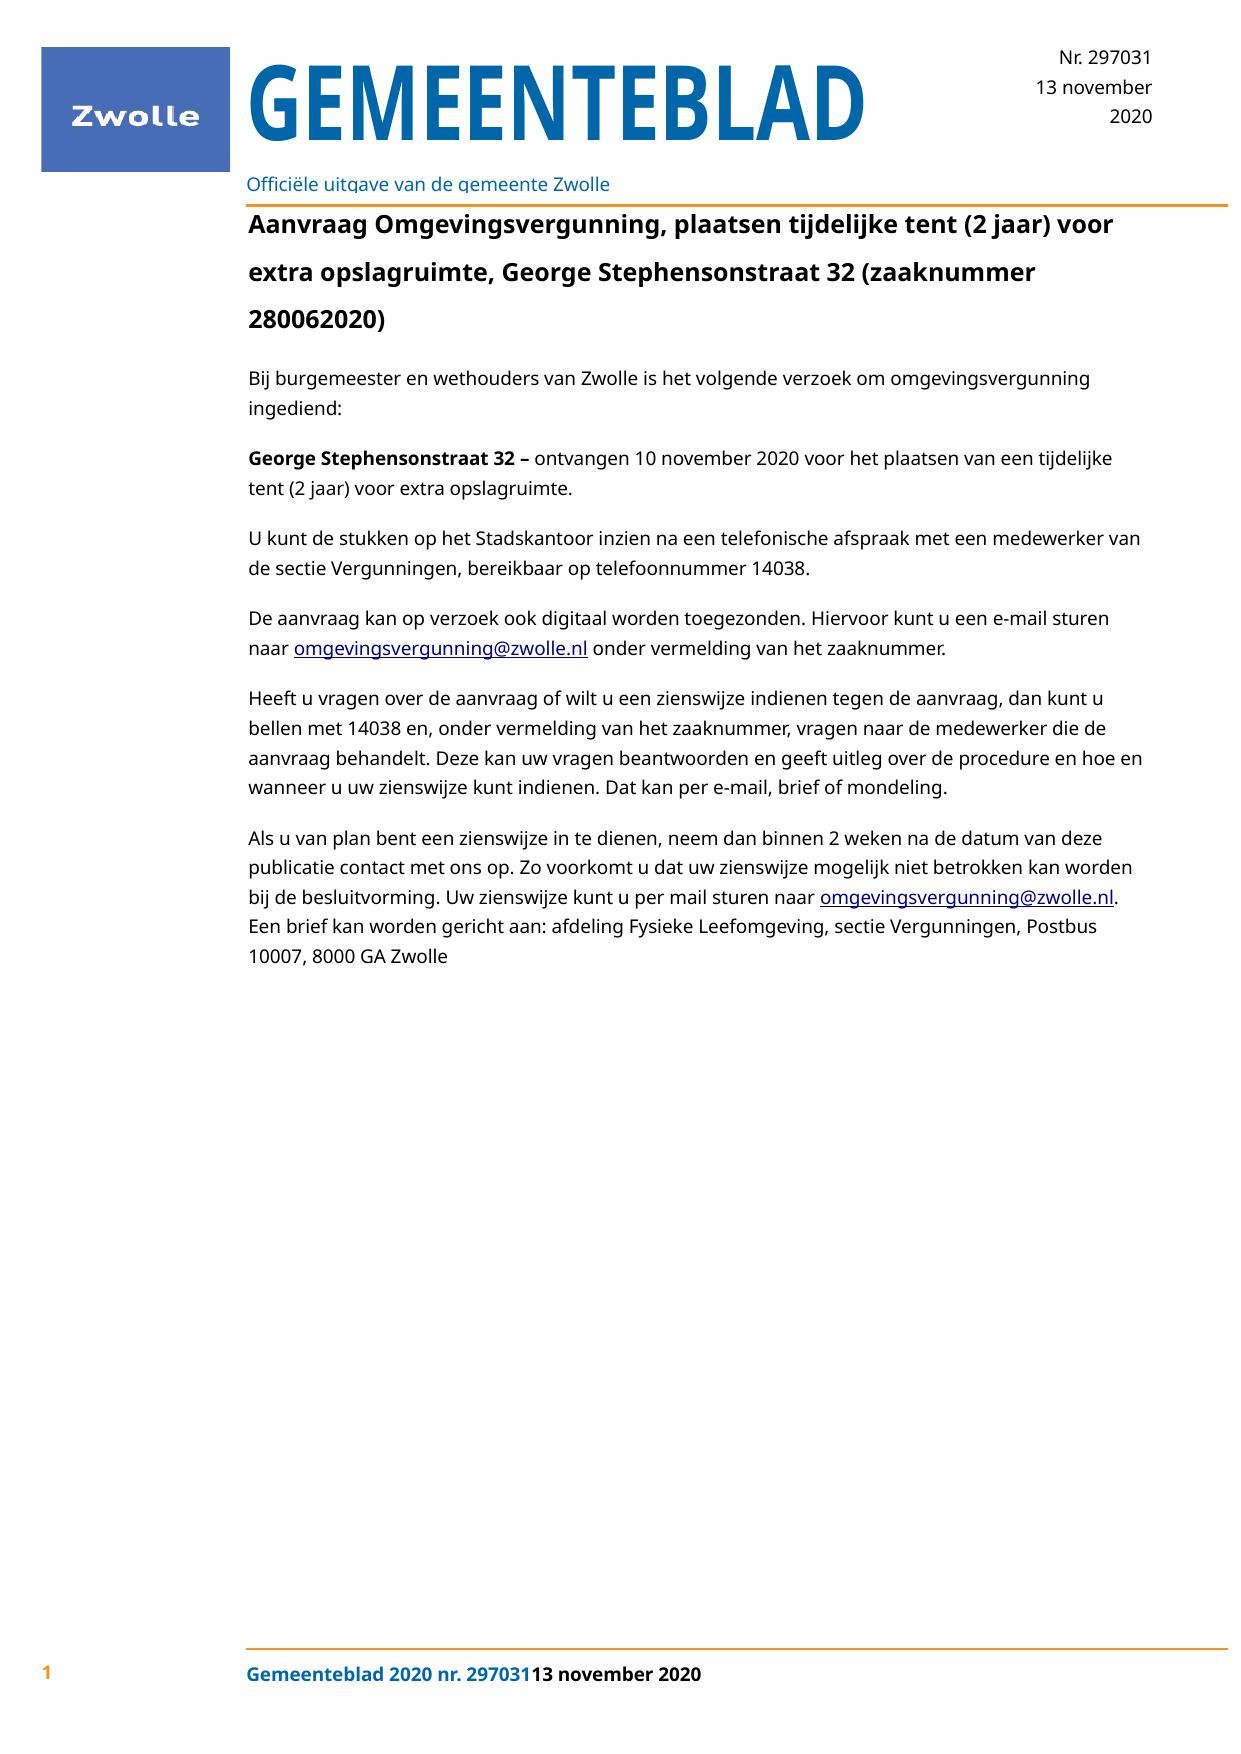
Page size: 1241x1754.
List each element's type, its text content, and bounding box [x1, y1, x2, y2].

text George Stephensonstraat 32 – ontvangen 10 november 2020 voor het plaatsen van een tijdelijke tent (2 jaar) voor extra opslagruimte. [248, 446, 1152, 501]
picture [41, 47, 231, 172]
text De aanvraag kan op verzoek ook digitaal worden toegezonden. Hiervoor kunt u een e-mail sturen naar omgevingsvergunning@zwolle.nl onder vermelding van het zaaknummer. [248, 606, 1152, 661]
text U kunt de stukken op het Stadskantoor inzien na een telefonische afspraak met een medewerker van de sectie Vergunningen, bereikbaar op telefoonnummer 14038. [248, 526, 1152, 581]
text Heeft u vragen over de aanvraag of wilt u een zienswijze indienen tegen de aanvraag, dan kunt u bellen met 14038 en, onder vermelding van het zaaknummer, vragen naar de medewerker die de aanvraag behandelt. Deze kan uw vragen beantwoorden en geeft uitleg over de procedure en hoe en wanneer u uw zienswijze kunt indienen. Dat kan per e-mail, brief of mondeling. [248, 686, 1152, 800]
text Bij burgemeester en wethouders van Zwolle is het volgende verzoek om omgevingsvergunning ingediend: [248, 366, 1152, 421]
text Aanvraag Omgevingsvergunning, plaatsen tijdelijke tent (2 jaar) voor extra opslagruimte, George Stephensonstraat 32 (zaaknummer 280062020) [248, 207, 1152, 336]
text Als u van plan bent een zienswijze in te dienen, neem dan binnen 2 weken na de datum van deze publicatie contact met ons op. Zo voorkomt u dat uw zienswijze mogelijk niet betrokken kan worden bij de besluitvorming. Uw zienswijze kunt u per mail sturen naar omgevingsvergunning@zwolle.nl. Een brief kan worden gericht aan: afdeling Fysieke Leefomgeving, sectie Vergunningen, Postbus 10007, 8000 GA Zwolle [248, 825, 1152, 969]
